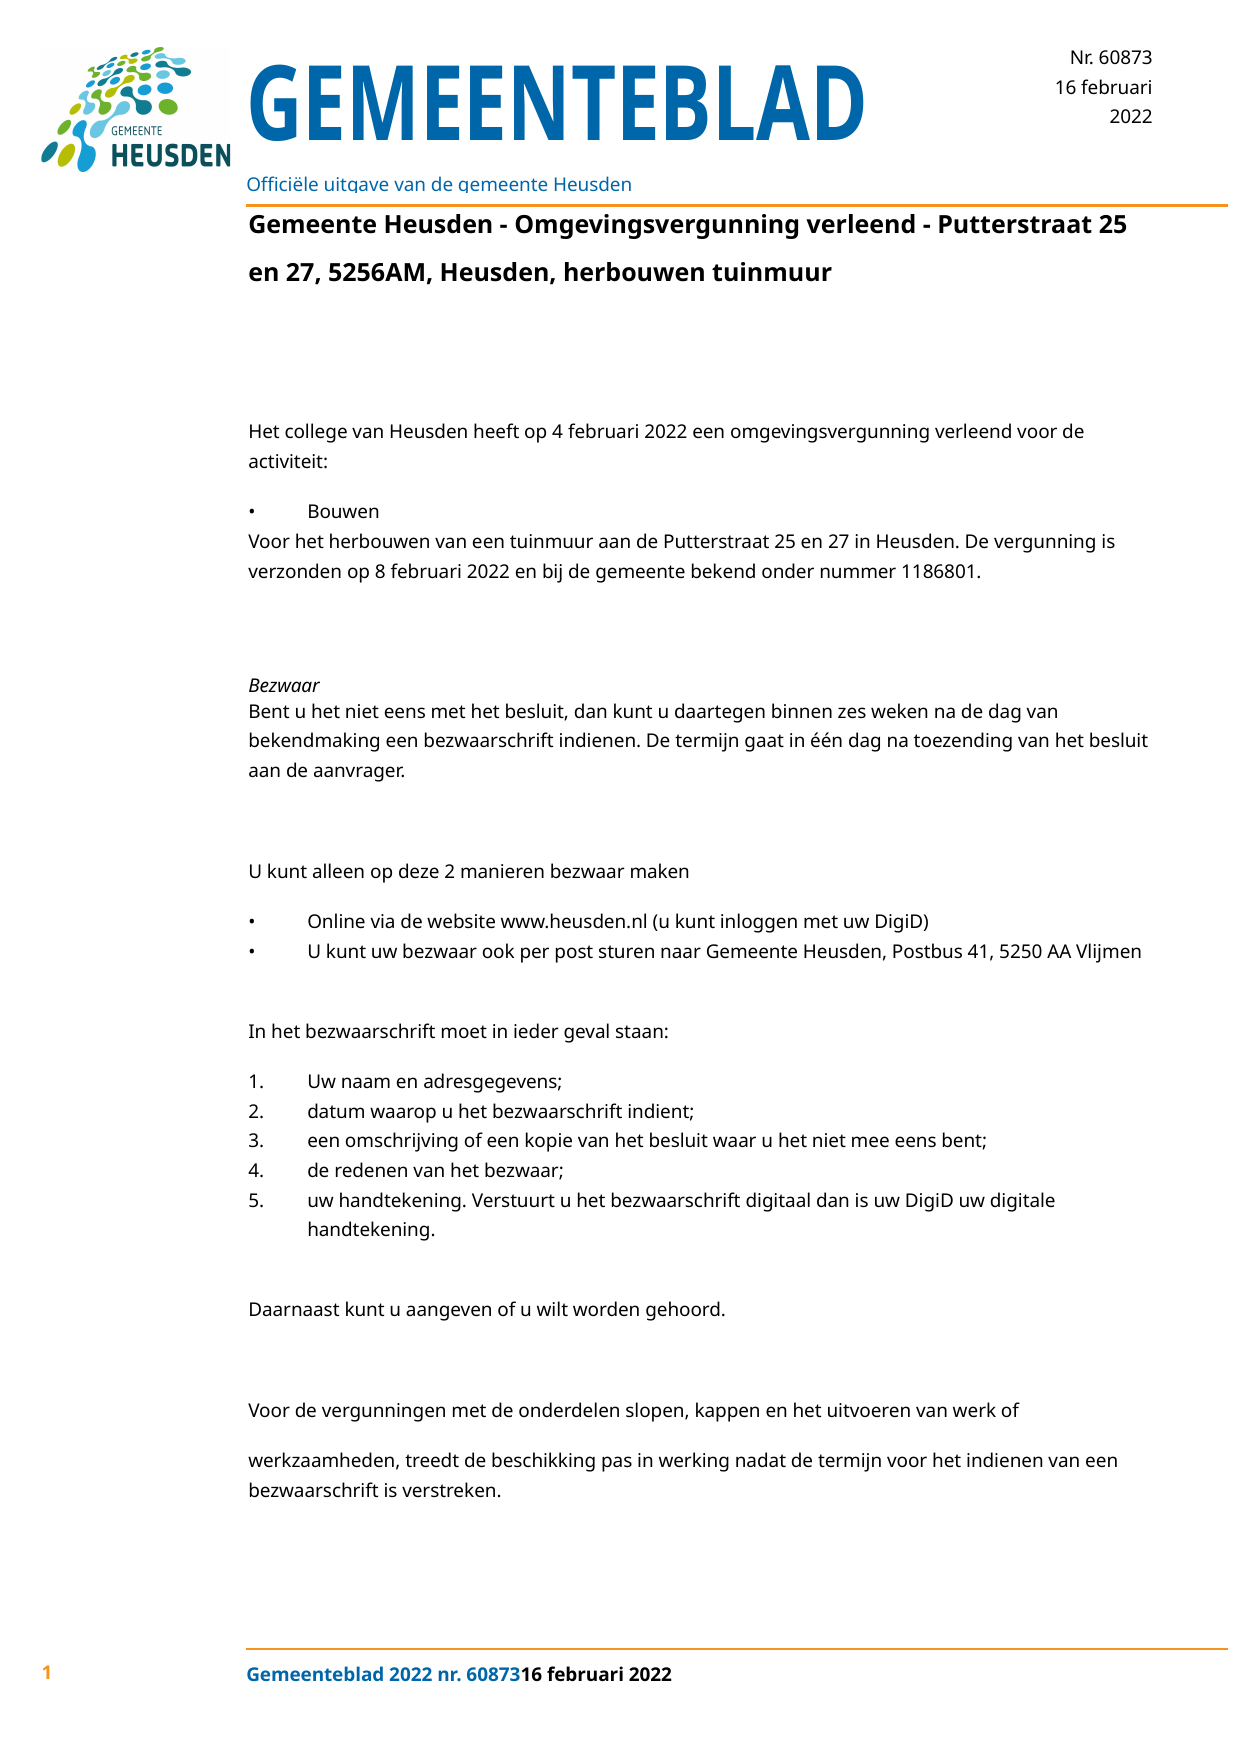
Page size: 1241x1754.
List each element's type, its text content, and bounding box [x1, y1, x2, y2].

list Online via de website www.heusden.nl (u kunt inloggen met uw DigiD) [248, 908, 1152, 934]
text In het bezwaarschrift moet in ieder geval staan: [248, 1018, 1152, 1044]
list U kunt uw bezwaar ook per post sturen naar Gemeente Heusden, Postbus 41, 5250 AA Vlijmen [248, 938, 1152, 964]
text Bent u het niet eens met het besluit, dan kunt u daartegen binnen zes weken na de dag van bekendmaking een bezwaarschrift indienen. De termijn gaat in één dag na toezending van het besluit aan de aanvrager. [248, 698, 1152, 783]
text U kunt alleen op deze 2 manieren bezwaar maken [248, 858, 1152, 884]
list datum waarop u het bezwaarschrift indient; [248, 1098, 1152, 1124]
list Bouwen [248, 499, 1152, 524]
text Voor de vergunningen met de onderdelen slopen, kappen en het uitvoeren van werk of [248, 1397, 1152, 1423]
text Gemeente Heusden - Omgevingsvergunning verleend - Putterstraat 25 en 27, 5256AM, Heusden, herbouwen tuinmuur [248, 207, 1152, 288]
text Bezwaar [248, 672, 1152, 698]
list uw handtekening. Verstuurt u het bezwaarschrift digitaal dan is uw DigiD uw digitale handtekening. [248, 1187, 1152, 1242]
picture [41, 47, 231, 172]
list Uw naam en adresgegevens; [248, 1068, 1152, 1094]
text Voor het herbouwen van een tuinmuur aan de Putterstraat 25 en 27 in Heusden. De vergunning is verzonden op 8 februari 2022 en bij de gemeente bekend onder nummer 1186801. [248, 528, 1152, 584]
list een omschrijving of een kopie van het besluit waar u het niet mee eens bent; [248, 1128, 1152, 1153]
list de redenen van het bezwaar; [248, 1157, 1152, 1183]
text Daarnaast kunt u aangeven of u wilt worden gehoord. [248, 1296, 1152, 1322]
text Het college van Heusden heeft op 4 februari 2022 een omgevingsvergunning verleend voor de activiteit: [248, 419, 1152, 474]
text werkzaamheden, treedt de beschikking pas in werking nadat de termijn voor het indienen van een bezwaarschrift is verstreken. [248, 1448, 1152, 1503]
